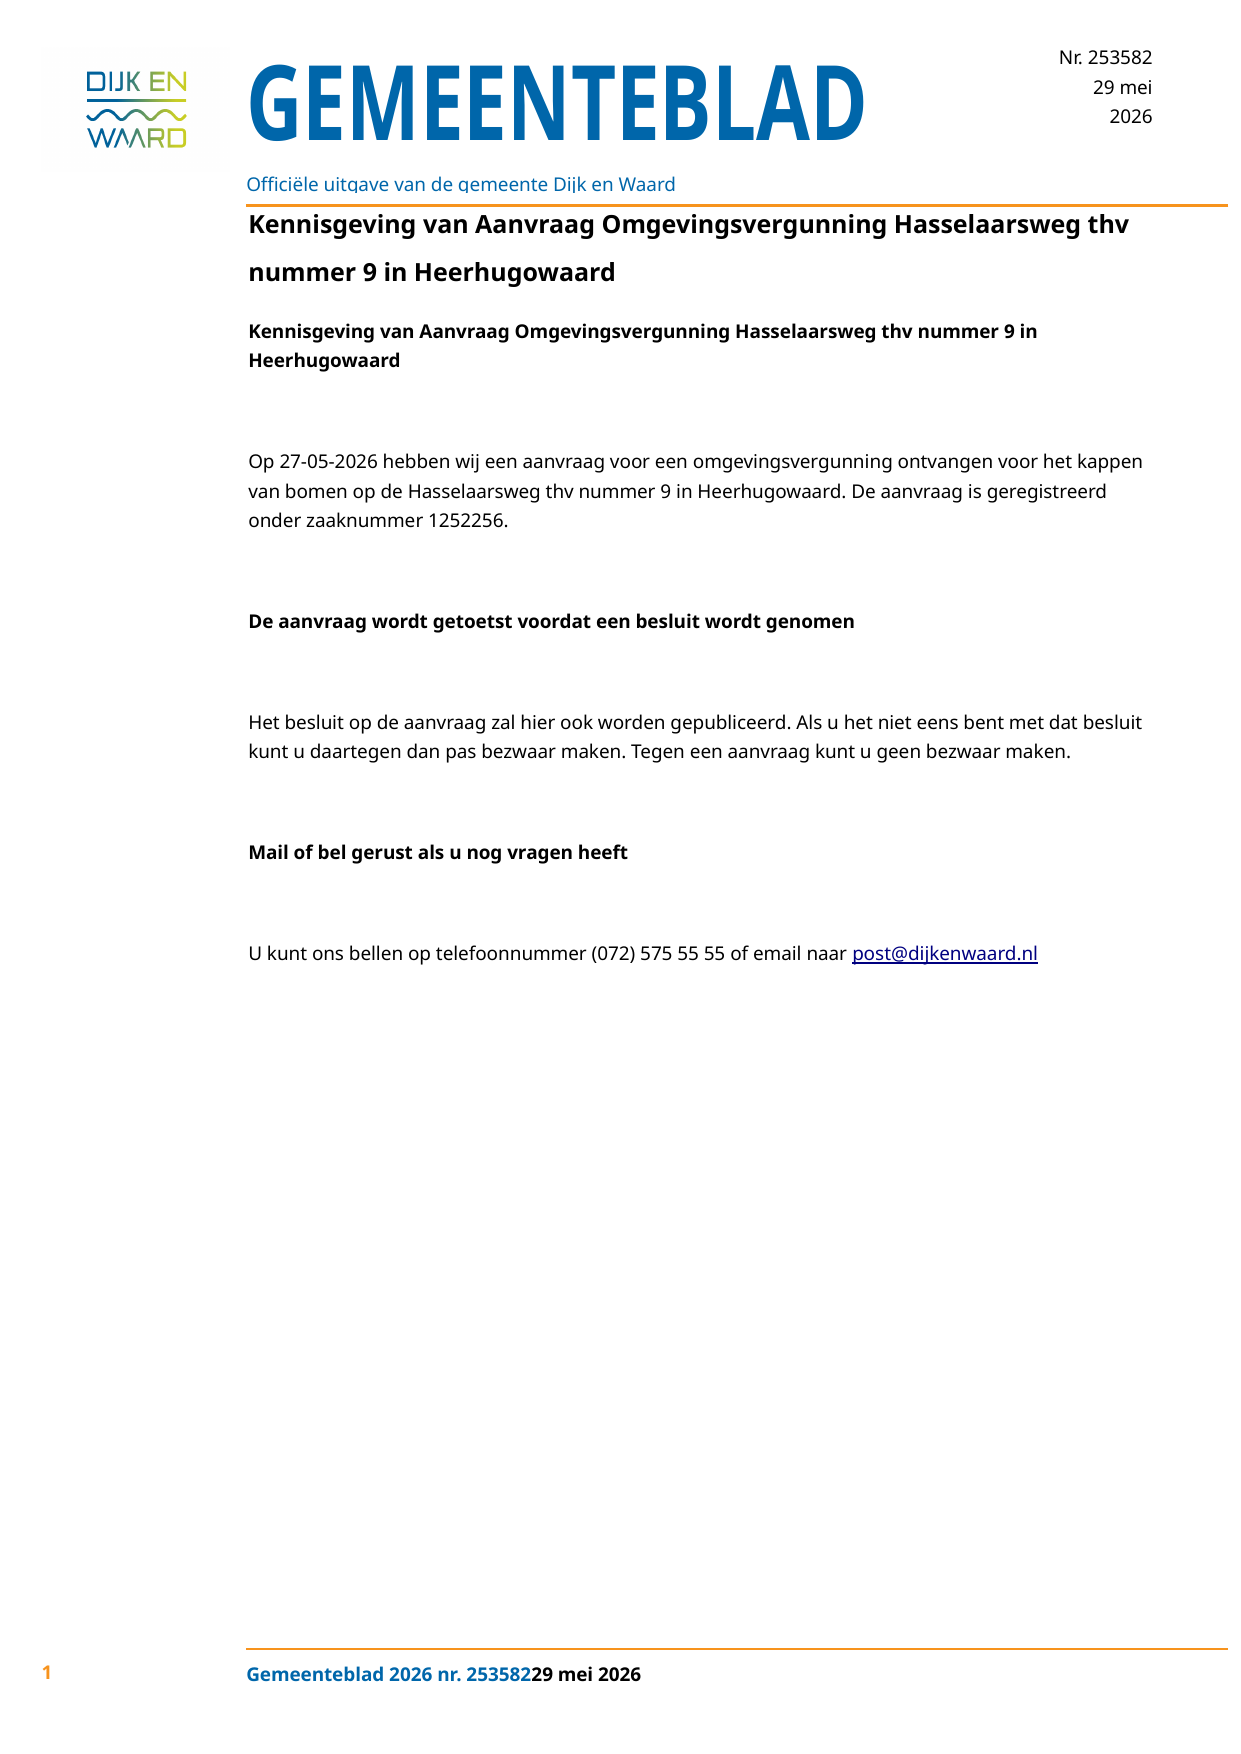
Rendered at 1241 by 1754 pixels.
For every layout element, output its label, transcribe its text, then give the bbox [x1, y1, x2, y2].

text Mail of bel gerust als u nog vragen heeft [248, 839, 1152, 865]
picture [41, 47, 231, 172]
text Op 27-05-2026 hebben wij een aanvraag voor een omgevingsvergunning ontvangen voor het kappen van bomen op de Hasselaarsweg thv nummer 9 in Heerhugowaard. De aanvraag is geregistreerd onder zaaknummer 1252256. [248, 448, 1152, 533]
text U kunt ons bellen op telefoonnummer (072) 575 55 55 of email naar post@dijkenwaard.nl [248, 940, 1152, 966]
text Kennisgeving van Aanvraag Omgevingsvergunning Hasselaarsweg thv nummer 9 in Heerhugowaard [248, 207, 1152, 288]
text Kennisgeving van Aanvraag Omgevingsvergunning Hasselaarsweg thv nummer 9 in Heerhugowaard [248, 318, 1152, 373]
text Het besluit op de aanvraag zal hier ook worden gepubliceerd. Als u het niet eens bent met dat besluit kunt u daartegen dan pas bezwaar maken. Tegen een aanvraag kunt u geen bezwaar maken. [248, 709, 1152, 764]
text De aanvraag wordt getoetst voordat een besluit wordt genomen [248, 608, 1152, 634]
